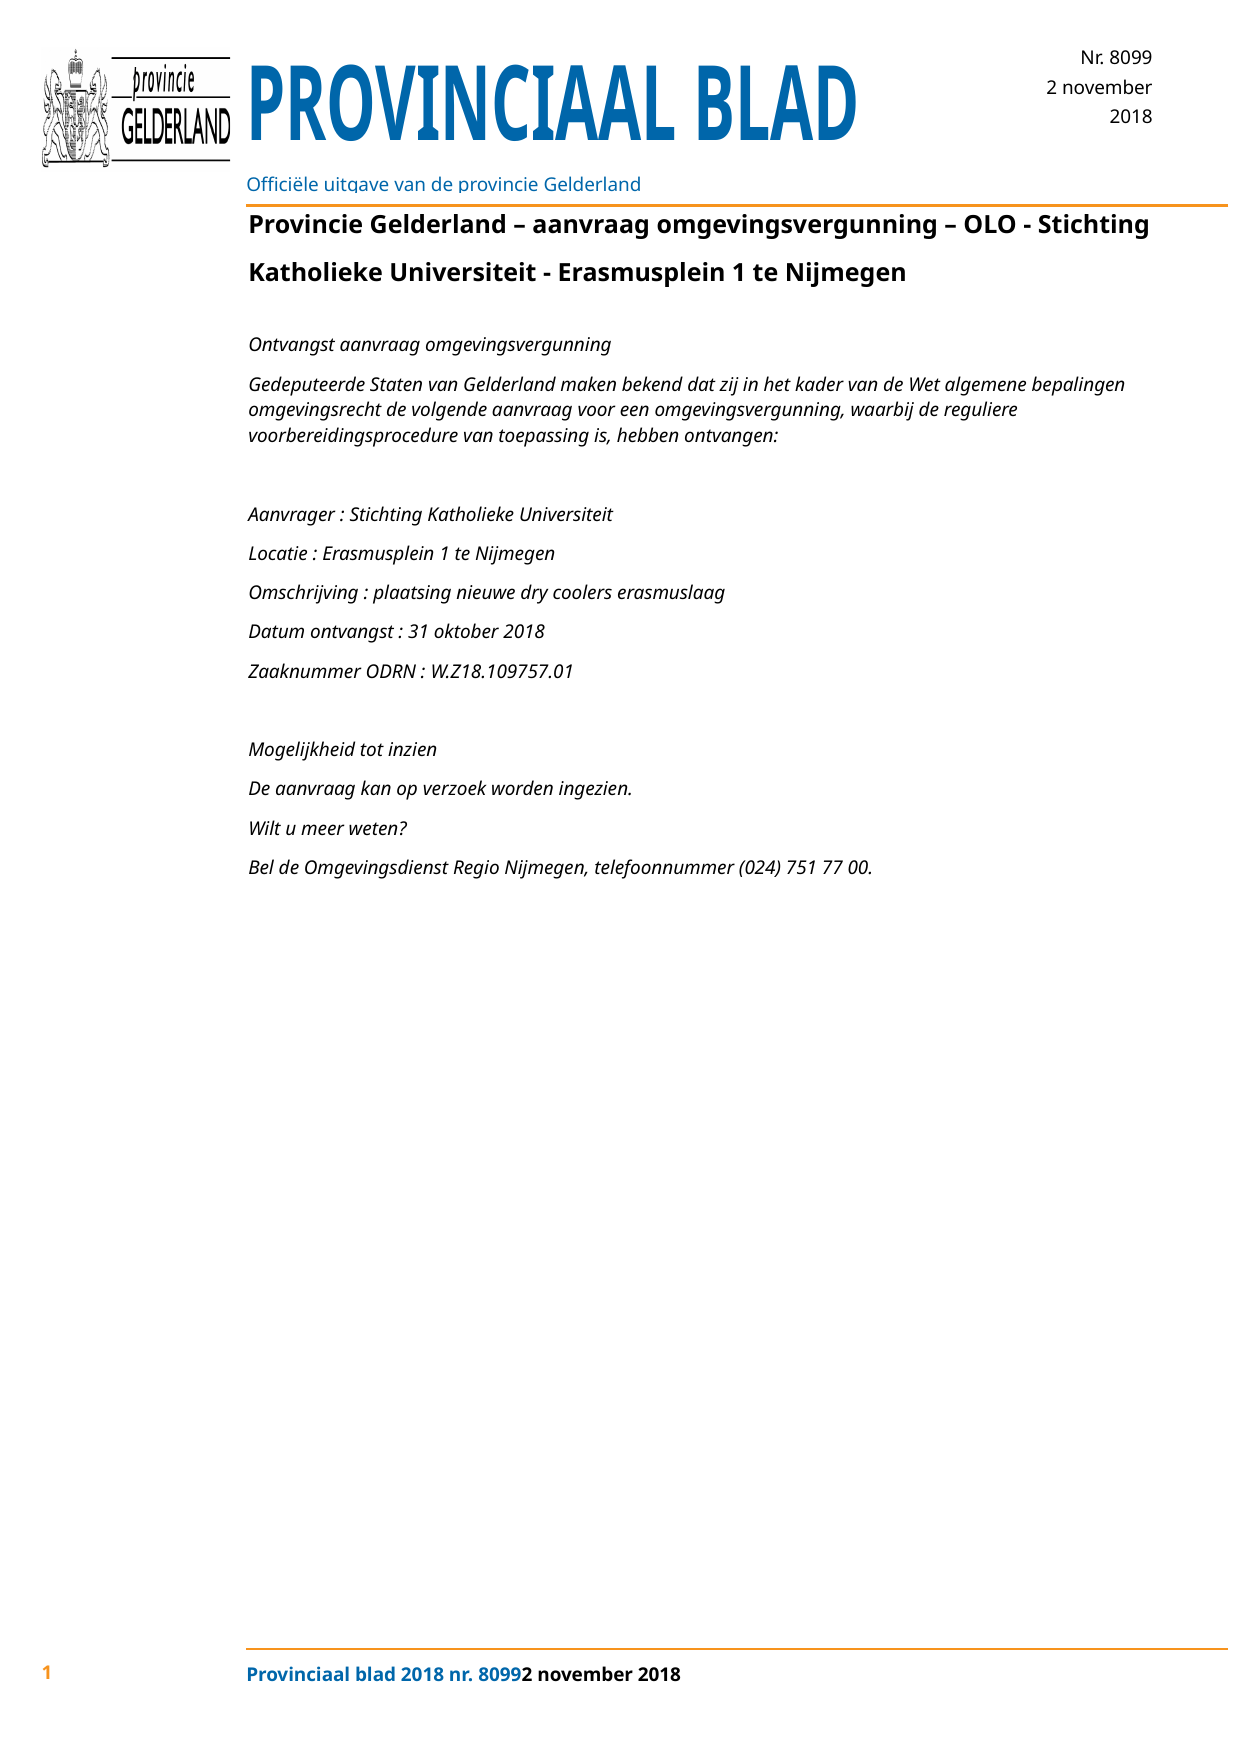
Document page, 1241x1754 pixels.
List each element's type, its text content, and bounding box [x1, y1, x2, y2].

text Zaaknummer ODRN : W.Z18.109757.01 [248, 658, 1152, 683]
text Bel de Omgevingsdienst Regio Nijmegen, telefoonnummer (024) 751 77 00. [248, 854, 1152, 880]
text Provincie Gelderland – aanvraag omgevingsvergunning – OLO - Stichting Katholieke Universiteit - Erasmusplein 1 te Nijmegen [248, 207, 1152, 288]
text Datum ontvangst : 31 oktober 2018 [248, 618, 1152, 644]
text Omschrijving : plaatsing nieuwe dry coolers erasmuslaag [248, 579, 1152, 605]
text Wilt u meer weten? [248, 815, 1152, 841]
text Ontvangst aanvraag omgevingsvergunning [248, 331, 1152, 357]
text Locatie : Erasmusplein 1 te Nijmegen [248, 540, 1152, 566]
text Mogelijkheid tot inzien [248, 736, 1152, 762]
text Gedeputeerde Staten van Gelderland maken bekend dat zij in het kader van de Wet algemene bepalingen omgevingsrecht de volgende aanvraag voor een omgevingsvergunning, waarbij de reguliere voorbereidingsprocedure van toepassing is, hebben ontvangen: [248, 371, 1152, 448]
text Aanvrager : Stichting Katholieke Universiteit [248, 501, 1152, 526]
text De aanvraag kan op verzoek worden ingezien. [248, 776, 1152, 801]
picture [41, 47, 231, 172]
